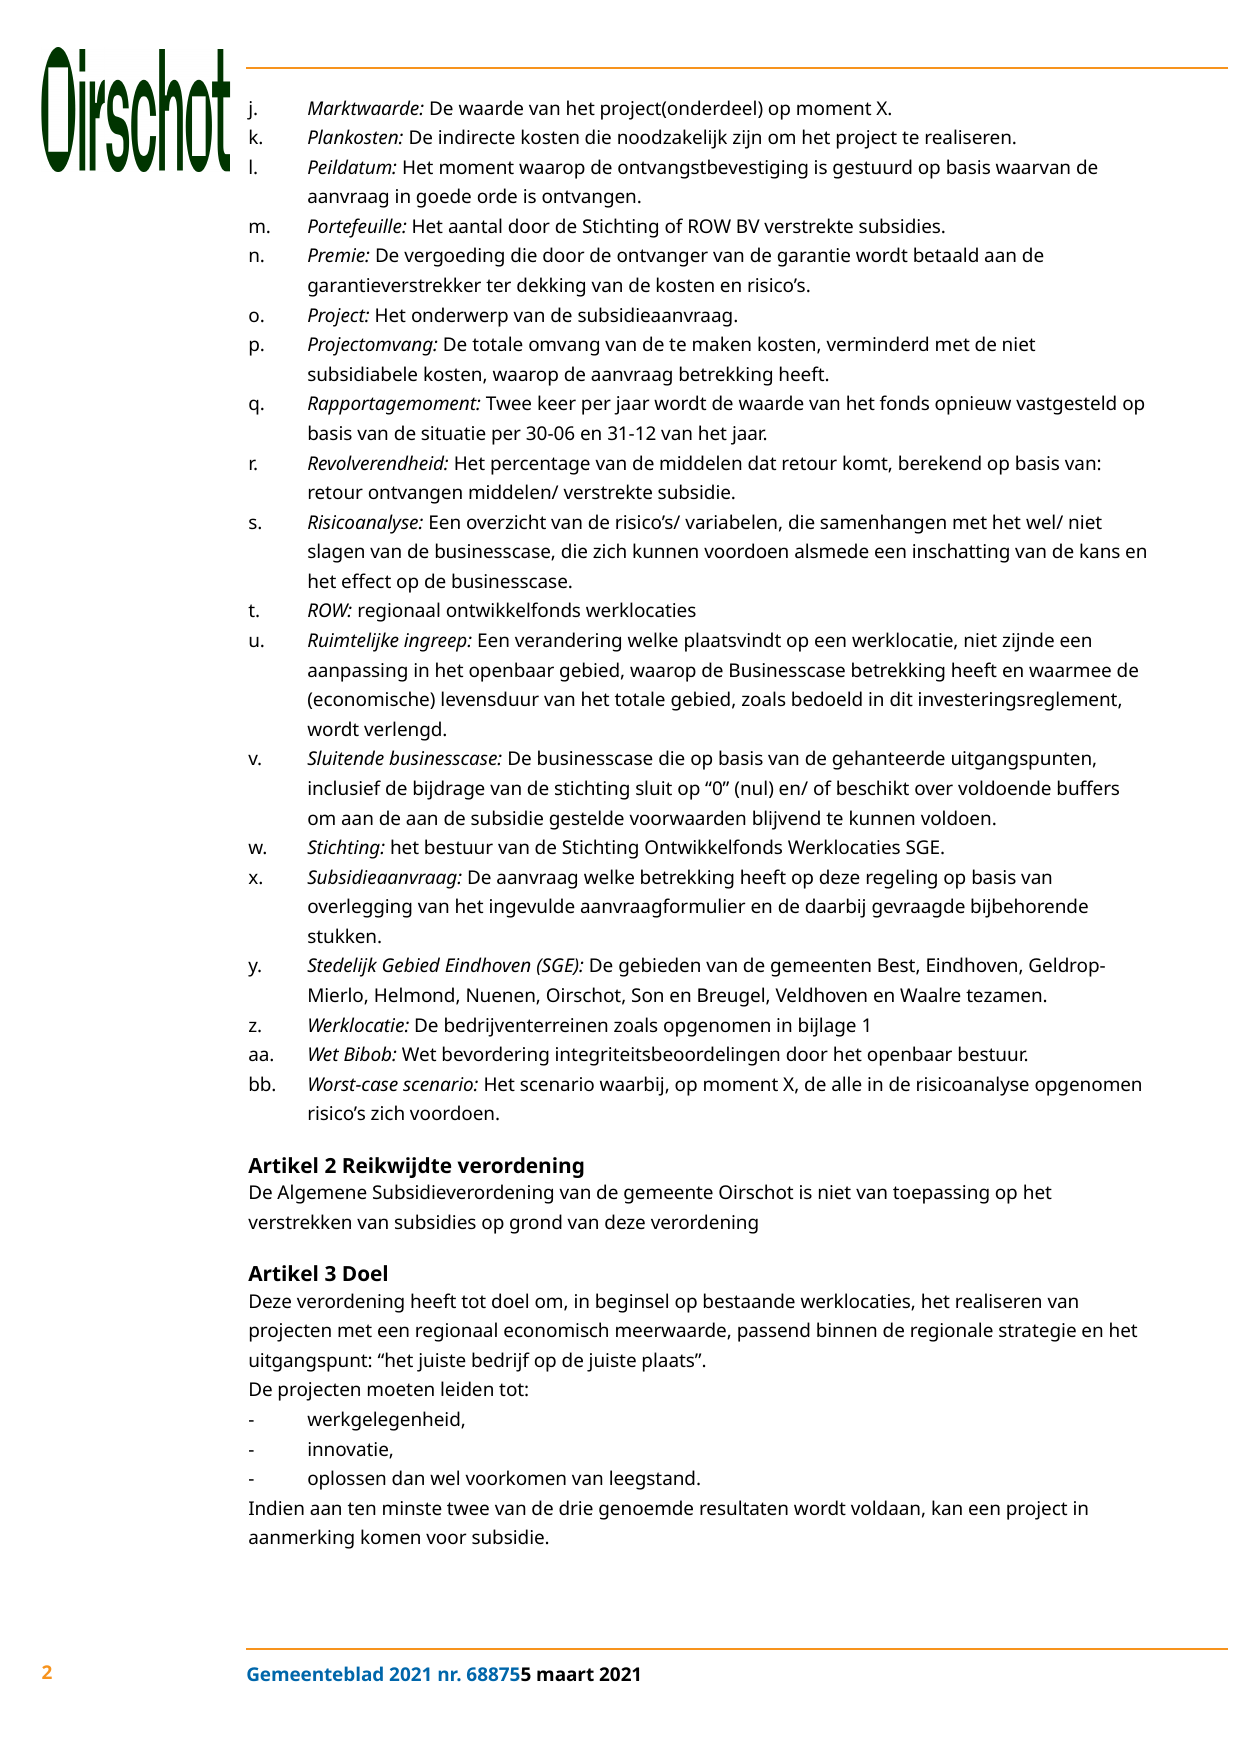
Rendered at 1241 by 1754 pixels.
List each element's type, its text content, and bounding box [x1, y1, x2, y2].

list innovatie, [248, 1436, 1152, 1462]
text Artikel 3 Doel [248, 1259, 1152, 1288]
list Revolverendheid: Het percentage van de middelen dat retour komt, berekend op basis van: retour ontvangen middelen/ verstrekte subsidie. [248, 450, 1152, 505]
list Rapportagemoment: Twee keer per jaar wordt de waarde van het fonds opnieuw vastgesteld op basis van de situatie per 30-06 en 31-12 van het jaar. [248, 391, 1152, 446]
list Worst-case scenario: Het scenario waarbij, op moment X, de alle in de risicoanalyse opgenomen risico’s zich voordoen. [248, 1071, 1152, 1126]
list ROW: regionaal ontwikkelfonds werklocaties [248, 598, 1152, 623]
text Artikel 2 Reikwijdte verordening [248, 1151, 1152, 1179]
text De Algemene Subsidieverordening van de gemeente Oirschot is niet van toepassing op het verstrekken van subsidies op grond van deze verordening [248, 1179, 1152, 1235]
list oplossen dan wel voorkomen van leegstand. [248, 1465, 1152, 1491]
list Stichting: het bestuur van de Stichting Ontwikkelfonds Werklocaties SGE. [248, 834, 1152, 860]
list Marktwaarde: De waarde van het project(onderdeel) op moment X. [248, 95, 1152, 121]
text Indien aan ten minste twee van de drie genoemde resultaten wordt voldaan, kan een project in aanmerking komen voor subsidie. [248, 1495, 1152, 1550]
list Portefeuille: Het aantal door de Stichting of ROW BV verstrekte subsidies. [248, 213, 1152, 239]
list Stedelijk Gebied Eindhoven (SGE): De gebieden van de gemeenten Best, Eindhoven, Geldrop-Mierlo, Helmond, Nuenen, Oirschot, Son en Breugel, Veldhoven en Waalre tezamen. [248, 953, 1152, 1008]
list Plankosten: De indirecte kosten die noodzakelijk zijn om het project te realiseren. [248, 124, 1152, 150]
list werkgelegenheid, [248, 1406, 1152, 1432]
list Sluitende businesscase: De businesscase die op basis van de gehanteerde uitgangspunten, inclusief de bijdrage van de stichting sluit op “0” (nul) en/ of beschikt over voldoende buffers om aan de aan de subsidie gestelde voorwaarden blijvend te kunnen voldoen. [248, 746, 1152, 831]
list Peildatum: Het moment waarop de ontvangstbevestiging is gestuurd op basis waarvan de aanvraag in goede orde is ontvangen. [248, 154, 1152, 209]
list Wet Bibob: Wet bevordering integriteitsbeoordelingen door het openbaar bestuur. [248, 1041, 1152, 1067]
list Projectomvang: De totale omvang van de te maken kosten, verminderd met de niet subsidiabele kosten, waarop de aanvraag betrekking heeft. [248, 331, 1152, 387]
list Premie: De vergoeding die door de ontvanger van de garantie wordt betaald aan de garantieverstrekker ter dekking van de kosten en risico’s. [248, 243, 1152, 298]
list Werklocatie: De bedrijventerreinen zoals opgenomen in bijlage 1 [248, 1012, 1152, 1038]
text De projecten moeten leiden tot: [248, 1377, 1152, 1402]
picture [41, 47, 231, 172]
list Risicoanalyse: Een overzicht van de risico’s/ variabelen, die samenhangen met het wel/ niet slagen van de businesscase, die zich kunnen voordoen alsmede een inschatting van de kans en het effect op de businesscase. [248, 509, 1152, 594]
list Ruimtelijke ingreep: Een verandering welke plaatsvindt op een werklocatie, niet zijnde een aanpassing in het openbaar gebied, waarop de Businesscase betrekking heeft en waarmee de (economische) levensduur van het totale gebied, zoals bedoeld in dit investeringsreglement, wordt verlengd. [248, 627, 1152, 742]
text Deze verordening heeft tot doel om, in beginsel op bestaande werklocaties, het realiseren van projecten met een regionaal economisch meerwaarde, passend binnen de regionale strategie en het uitgangspunt: “het juiste bedrijf op de juiste plaats”. [248, 1288, 1152, 1373]
list Subsidieaanvraag: De aanvraag welke betrekking heeft op deze regeling op basis van overlegging van het ingevulde aanvraagformulier en de daarbij gevraagde bijbehorende stukken. [248, 864, 1152, 949]
list Project: Het onderwerp van de subsidieaanvraag. [248, 302, 1152, 328]
